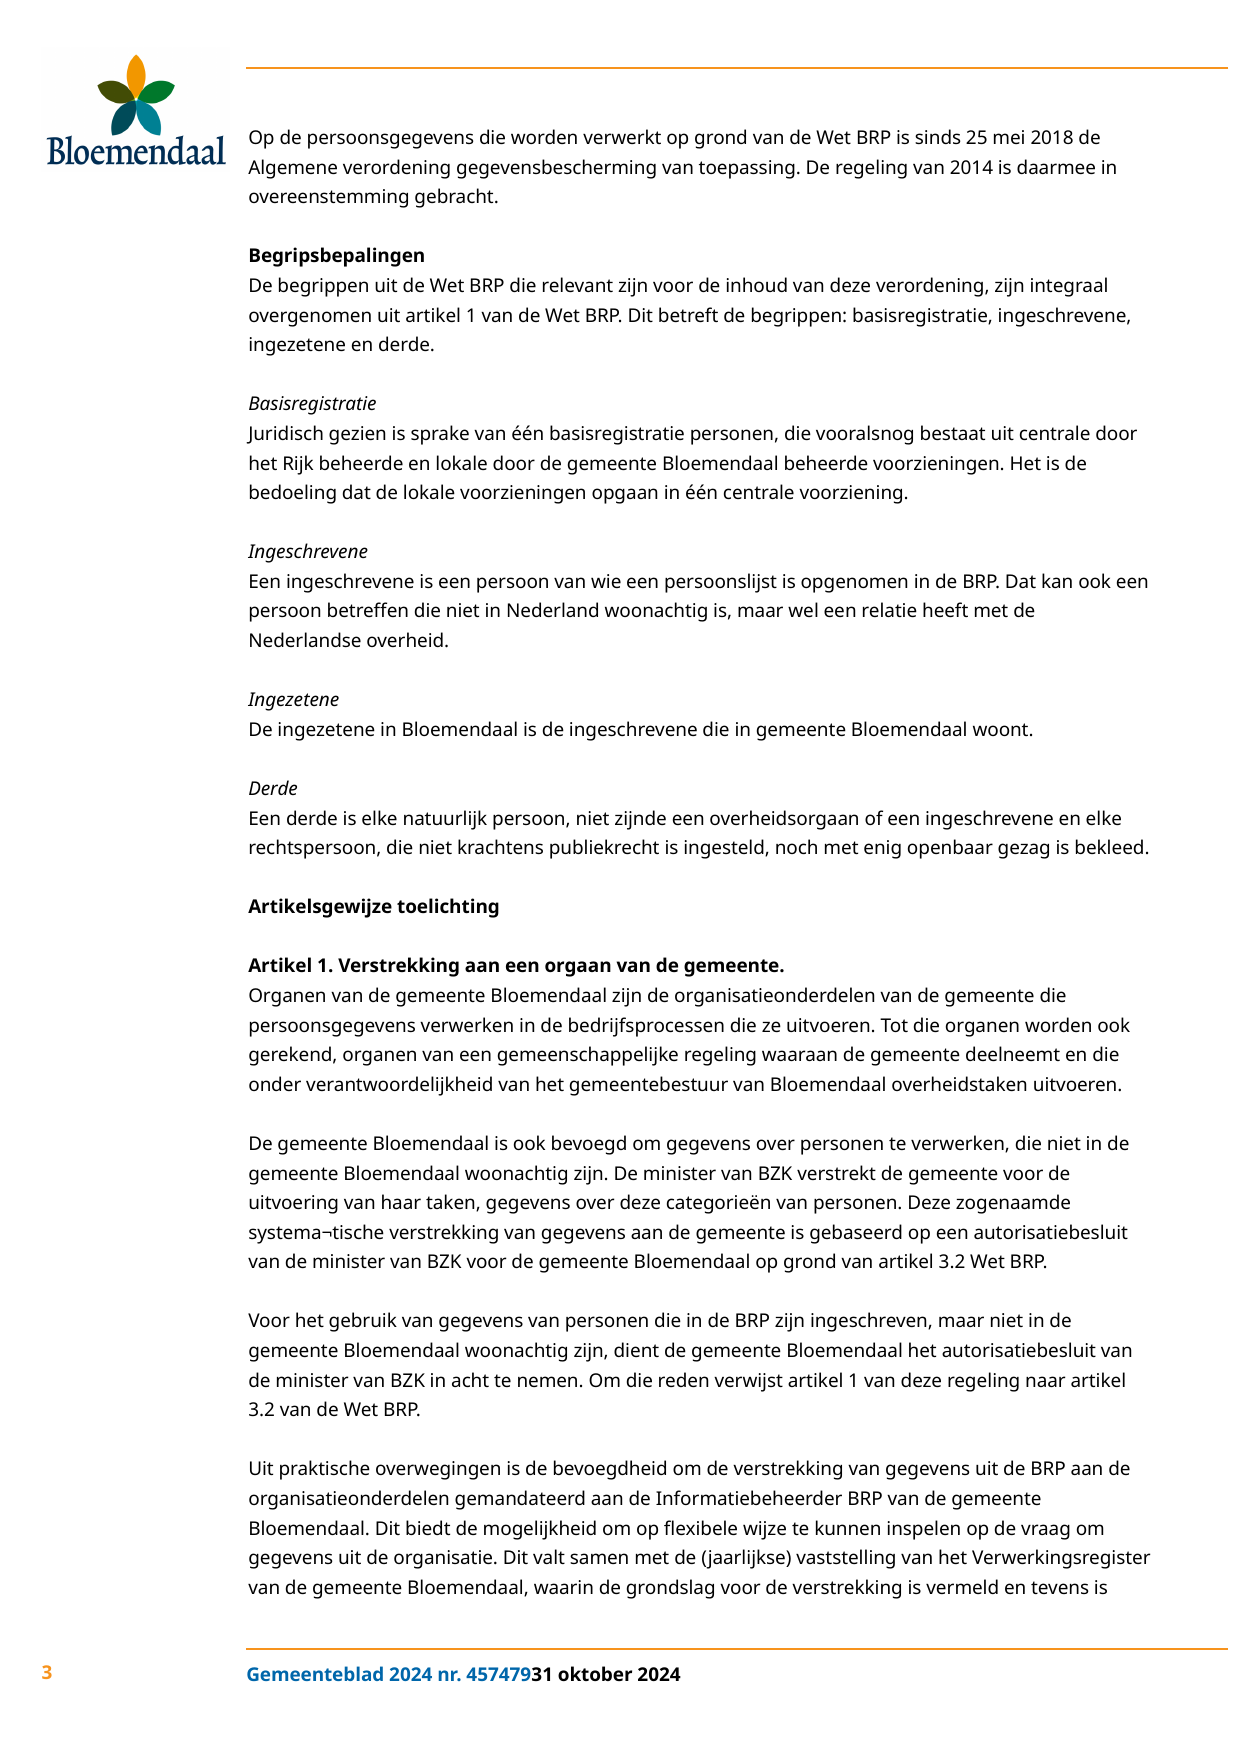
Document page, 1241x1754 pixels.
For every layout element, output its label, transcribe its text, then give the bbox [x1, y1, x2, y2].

text Op de persoonsgegevens die worden verwerkt op grond van de Wet BRP is sinds 25 mei 2018 de Algemene verordening gegevensbescherming van toepassing. De regeling van 2014 is daarmee in overeenstemming gebracht. [248, 124, 1152, 209]
text Uit praktische overwegingen is de bevoegdheid om de verstrekking van gegevens uit de BRP aan de organisatieonderdelen gemandateerd aan de Informatiebeheerder BRP van de gemeente Bloemendaal. Dit biedt de mogelijkheid om op flexibele wijze te kunnen inspelen op de vraag om gegevens uit de organisatie. Dit valt samen met de (jaarlijkse) vaststelling van het Verwerkingsregister van de gemeente Bloemendaal, waarin de grondslag voor de verstrekking is vermeld en tevens is [248, 1456, 1152, 1600]
picture [41, 47, 231, 172]
text Voor het gebruik van gegevens van personen die in de BRP zijn ingeschreven, maar niet in de gemeente Bloemendaal woonachtig zijn, dient de gemeente Bloemendaal het autorisatiebesluit van de minister van BZK in acht te nemen. Om die reden verwijst artikel 1 van deze regeling naar artikel 3.2 van de Wet BRP. [248, 1308, 1152, 1422]
text Artikel 1. Verstrekking aan een orgaan van de gemeente. [248, 953, 1152, 978]
text De ingezetene in Bloemendaal is de ingeschrevene die in gemeente Bloemendaal woont. [248, 716, 1152, 742]
text De gemeente Bloemendaal is ook bevoegd om gegevens over personen te verwerken, die niet in de gemeente Bloemendaal woonachtig zijn. De minister van BZK verstrekt de gemeente voor de uitvoering van haar taken, gegevens over deze categorieën van personen. Deze zogenaamde systema¬tische verstrekking van gegevens aan de gemeente is gebaseerd op een autorisatiebesluit van de minister van BZK voor de gemeente Bloemendaal op grond van artikel 3.2 Wet BRP. [248, 1130, 1152, 1274]
text Juridisch gezien is sprake van één basisregistratie personen, die vooralsnog bestaat uit centrale door het Rijk beheerde en lokale door de gemeente Bloemendaal beheerde voorzieningen. Het is de bedoeling dat de lokale voorzieningen opgaan in één centrale voorziening. [248, 420, 1152, 505]
text Begripsbepalingen [248, 243, 1152, 268]
text Een ingeschrevene is een persoon van wie een persoonslijst is opgenomen in de BRP. Dat kan ook een persoon betreffen die niet in Nederland woonachtig is, maar wel een relatie heeft met de Nederlandse overheid. [248, 568, 1152, 653]
text Derde [248, 775, 1152, 801]
text Ingezetene [248, 686, 1152, 712]
text Een derde is elke natuurlijk persoon, niet zijnde een overheidsorgaan of een ingeschrevene en elke rechtspersoon, die niet krachtens publiekrecht is ingesteld, noch met enig openbaar gezag is bekleed. [248, 805, 1152, 860]
text Organen van de gemeente Bloemendaal zijn de organisatieonderdelen van de gemeente die persoonsgegevens verwerken in de bedrijfsprocessen die ze uitvoeren. Tot die organen worden ook gerekend, organen van een gemeenschappelijke regeling waaraan de gemeente deelneemt en die onder verantwoordelijkheid van het gemeentebestuur van Bloemendaal overheidstaken uitvoeren. [248, 982, 1152, 1097]
text Basisregistratie [248, 391, 1152, 416]
text De begrippen uit de Wet BRP die relevant zijn voor de inhoud van deze verordening, zijn integraal overgenomen uit artikel 1 van de Wet BRP. Dit betreft de begrippen: basisregistratie, ingeschrevene, ingezetene en derde. [248, 272, 1152, 357]
text Artikelsgewijze toelichting [248, 893, 1152, 919]
text Ingeschrevene [248, 538, 1152, 564]
